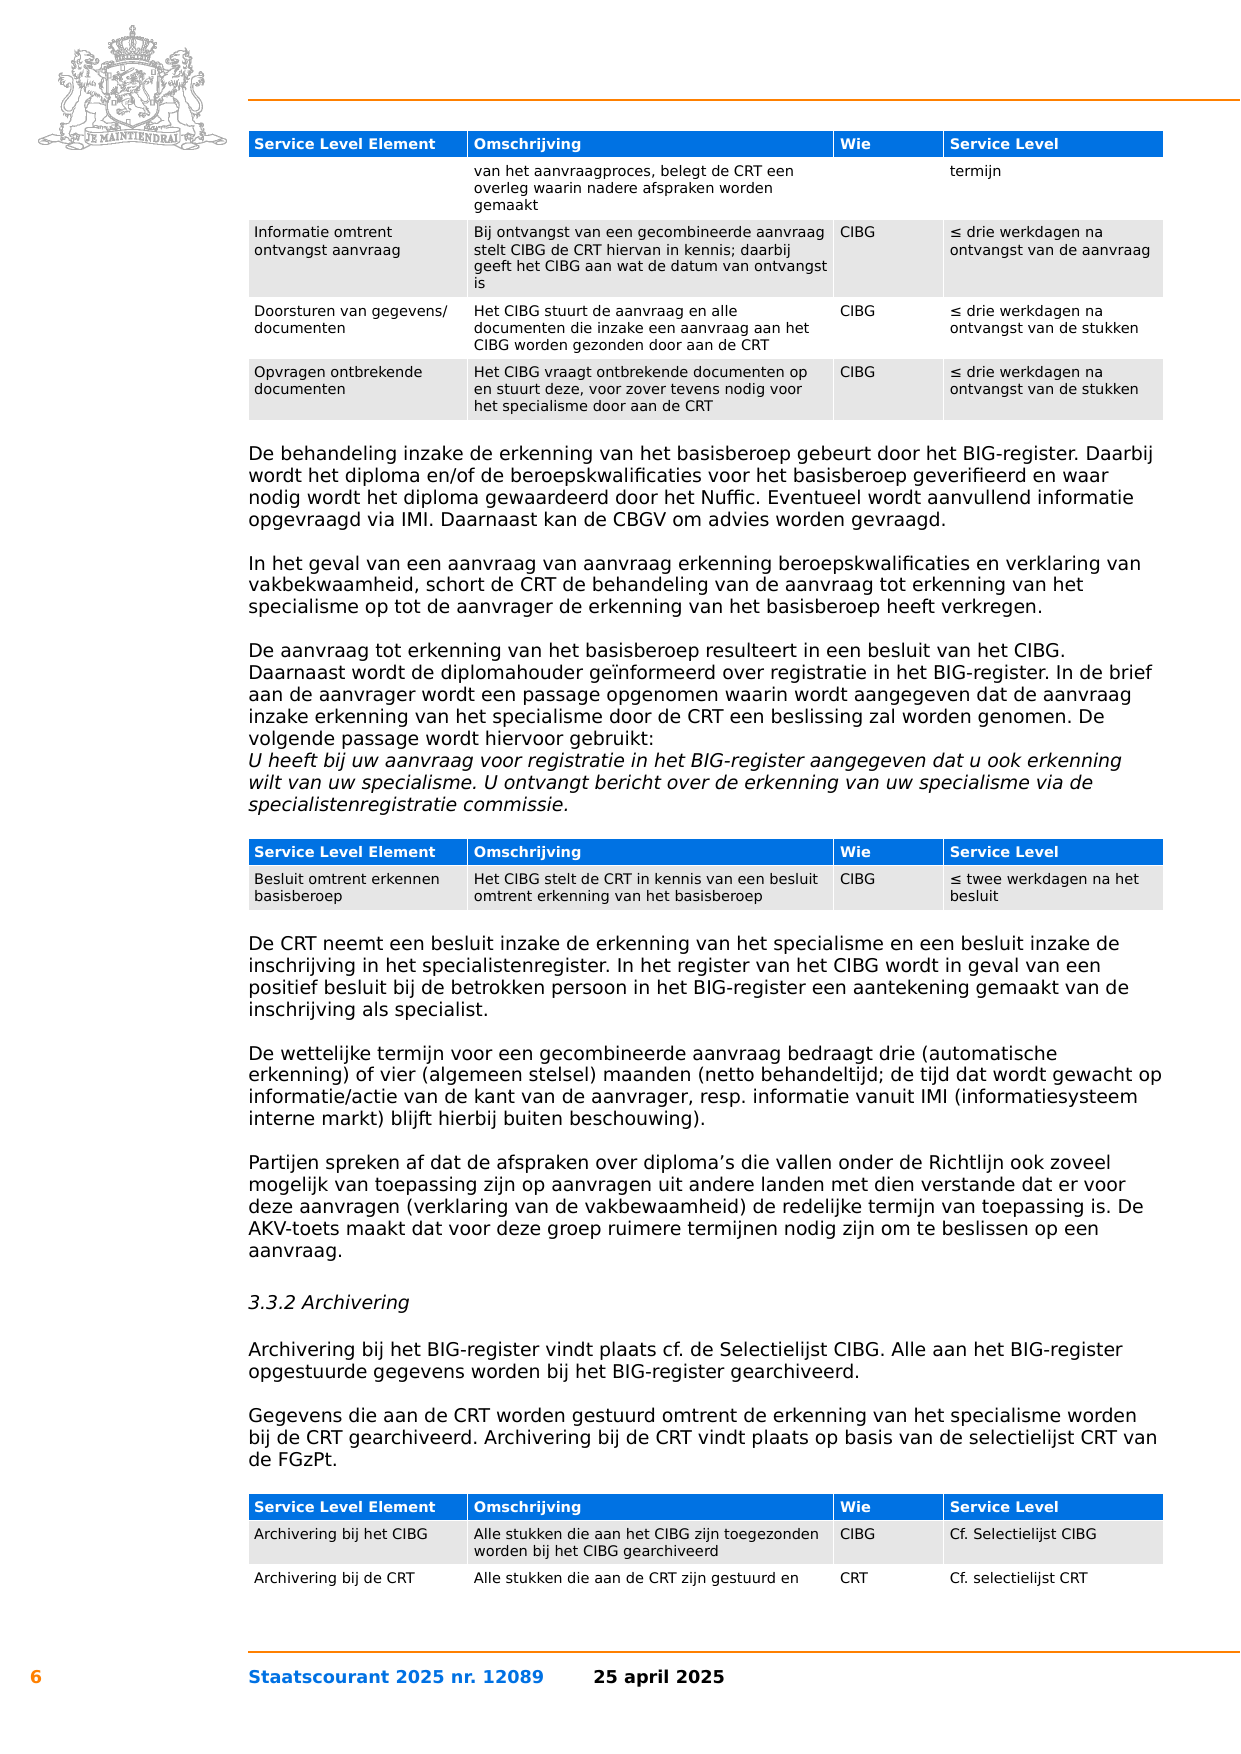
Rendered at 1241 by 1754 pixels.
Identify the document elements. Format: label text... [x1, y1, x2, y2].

table_cell Het CIBG stelt de CRT in kennis van een besluit omtrent erkenning van het basisberoep [468, 866, 833, 910]
text Partijen spreken af dat de afspraken over diploma’s die vallen onder de Richtlijn ook zoveel mogelijk van toepassing zijn op aanvragen uit andere landen met dien verstande dat er voor deze aanvragen (verklaring van de vakbewaamheid) de redelijke termijn van toepassing is. De AKV-toets maakt dat voor deze groep ruimere termijnen nodig zijn om te beslissen op een aanvraag. [248, 1152, 1163, 1262]
table_cell ≤ twee werkdagen na het besluit [944, 866, 1163, 910]
table_cell CIBG [834, 359, 943, 420]
table_header Service Level [944, 131, 1163, 157]
table_cell [249, 158, 467, 219]
text De aanvraag tot erkenning van het basisberoep resulteert in een besluit van het CIBG. Daarnaast wordt de diplomahouder geïnformeerd over registratie in het BIG-register. In de brief aan de aanvrager wordt een passage opgenomen waarin wordt aangegeven dat de aanvraag inzake erkenning van het specialisme door de CRT een beslissing zal worden genomen. De volgende passage wordt hiervoor gebruikt: [248, 640, 1163, 750]
table_cell Alle stukken die aan de CRT zijn gestuurd en [468, 1566, 833, 1592]
table_cell Informatie omtrent ontvangst aanvraag [249, 220, 467, 297]
table_cell Archivering bij het CIBG [249, 1521, 467, 1564]
table_header Service Level Element [249, 839, 467, 865]
table_header Service Level [944, 839, 1163, 865]
table_cell ≤ drie werkdagen na ontvangst van de aanvraag [944, 220, 1163, 297]
text De behandeling inzake de erkenning van het basisberoep gebeurt door het BIG-register. Daarbij wordt het diploma en/of de beroepskwalificaties voor het basisberoep geverifieerd en waar nodig wordt het diploma gewaardeerd door het Nuffic. Eventueel wordt aanvullend informatie opgevraagd via IMI. Daarnaast kan de CBGV om advies worden gevraagd. [248, 443, 1163, 531]
table_cell Opvragen ontbrekende documenten [249, 359, 467, 420]
table_cell [834, 158, 943, 219]
subtitle 3.3.2 Archivering [248, 1292, 1163, 1314]
table_header Omschrijving [468, 839, 833, 865]
table_cell Cf. Selectielijst CIBG [944, 1521, 1163, 1564]
table_cell CIBG [834, 298, 943, 358]
table_header Wie [834, 131, 943, 157]
table_cell Cf. selectielijst CRT [944, 1566, 1163, 1592]
text De wettelijke termijn voor een gecombineerde aanvraag bedraagt drie (automatische erkenning) of vier (algemeen stelsel) maanden (netto behandeltijd; de tijd dat wordt gewacht op informatie/actie van de kant van de aanvrager, resp. informatie vanuit IMI (informatiesysteem interne markt) blijft hierbij buiten beschouwing). [248, 1042, 1163, 1130]
table_cell van het aanvraagproces, belegt de CRT een overleg waarin nadere afspraken worden gemaakt [468, 158, 833, 219]
table_cell Bij ontvangst van een gecombineerde aanvraag stelt CIBG de CRT hiervan in kennis; daarbij geeft het CIBG aan wat de datum van ontvangst is [468, 220, 833, 297]
table_cell Het CIBG stuurt de aanvraag en alle documenten die inzake een aanvraag aan het CIBG worden gezonden door aan de CRT [468, 298, 833, 358]
table_header Wie [834, 1494, 943, 1520]
table_header Omschrijving [468, 131, 833, 157]
table_header Service Level [944, 1494, 1163, 1520]
text Archivering bij het BIG-register vindt plaats cf. de Selectielijst CIBG. Alle aan het BIG-register opgestuurde gegevens worden bij het BIG-register gearchiveerd. [248, 1339, 1163, 1383]
table_header Omschrijving [468, 1494, 833, 1520]
table_cell Doorsturen van gegevens/ documenten [249, 298, 467, 358]
table_cell CIBG [834, 220, 943, 297]
table_cell Archivering bij de CRT [249, 1566, 467, 1592]
table_cell ≤ drie werkdagen na ontvangst van de stukken [944, 298, 1163, 358]
text Gegevens die aan de CRT worden gestuurd omtrent de erkenning van het specialisme worden bij de CRT gearchiveerd. Archivering bij de CRT vindt plaats op basis van de selectielijst CRT van de FGzPt. [248, 1405, 1163, 1471]
table_cell CIBG [834, 1521, 943, 1564]
table_cell Alle stukken die aan het CIBG zijn toegezonden worden bij het CIBG gearchiveerd [468, 1521, 833, 1564]
text De CRT neemt een besluit inzake de erkenning van het specialisme en een besluit inzake de inschrijving in het specialistenregister. In het register van het CIBG wordt in geval van een positief besluit bij de betrokken persoon in het BIG-register een aantekening gemaakt van de inschrijving als specialist. [248, 933, 1163, 1021]
picture [38, 25, 227, 150]
table_header Service Level Element [249, 1494, 467, 1520]
table_cell termijn [944, 158, 1163, 219]
table_header Service Level Element [249, 131, 467, 157]
table_cell Besluit omtrent erkennen basisberoep [249, 866, 467, 910]
table_cell ≤ drie werkdagen na ontvangst van de stukken [944, 359, 1163, 420]
table_cell Het CIBG vraagt ontbrekende documenten op en stuurt deze, voor zover tevens nodig voor het specialisme door aan de CRT [468, 359, 833, 420]
table_cell CRT [834, 1566, 943, 1592]
text In het geval van een aanvraag van aanvraag erkenning beroepskwalificaties en verklaring van vakbekwaamheid, schort de CRT de behandeling van de aanvraag tot erkenning van het specialisme op tot de aanvrager de erkenning van het basisberoep heeft verkregen. [248, 552, 1163, 618]
table_cell CIBG [834, 866, 943, 910]
table_header Wie [834, 839, 943, 865]
text U heeft bij uw aanvraag voor registratie in het BIG-register aangegeven dat u ook erkenning wilt van uw specialisme. U ontvangt bericht over de erkenning van uw specialisme via de specialistenregistratie commissie. [248, 750, 1163, 816]
